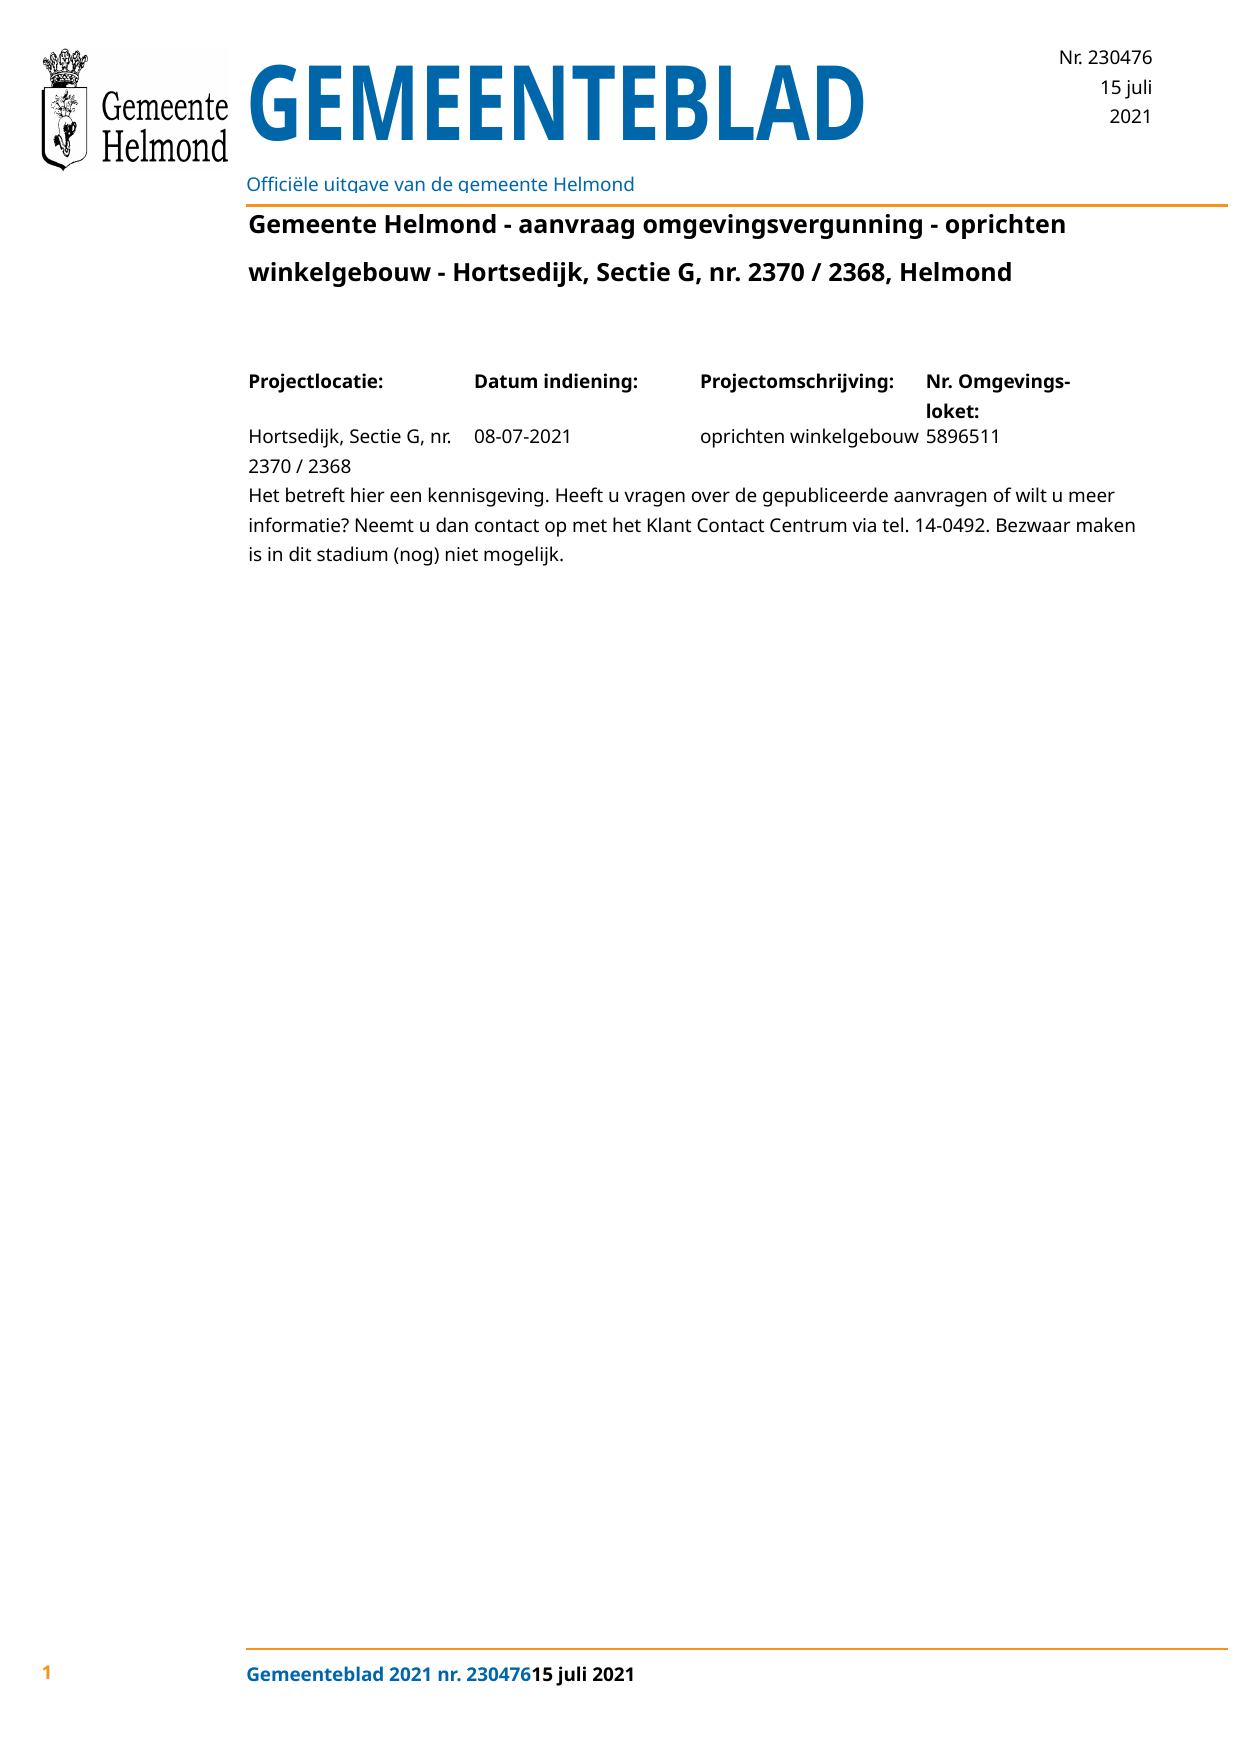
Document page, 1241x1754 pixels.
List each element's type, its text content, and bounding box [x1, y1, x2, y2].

text Gemeente Helmond - aanvraag omgevingsvergunning - oprichten winkelgebouw - Hortsedijk, Sectie G, nr. 2370 / 2368, Helmond [248, 207, 1152, 288]
table_header Datum indiening: [474, 369, 700, 424]
table_cell 5896511 [926, 424, 1152, 479]
table_header Projectlocatie: [248, 369, 474, 424]
text Het betreft hier een kennisgeving. Heeft u vragen over de gepubliceerde aanvragen of wilt u meer informatie? Neemt u dan contact op met het Klant Contact Centrum via tel. 14-0492. Bezwaar maken is in dit stadium (nog) niet mogelijk. [248, 482, 1152, 567]
table_header Projectomschrijving: [700, 369, 926, 424]
picture [41, 47, 231, 172]
table_header Nr. Omgevings- loket: [926, 369, 1152, 424]
table_cell Hortsedijk, Sectie G, nr. 2370 / 2368 [248, 424, 474, 479]
table_cell oprichten winkelgebouw [700, 424, 926, 479]
table_cell 08-07-2021 [474, 424, 700, 479]
